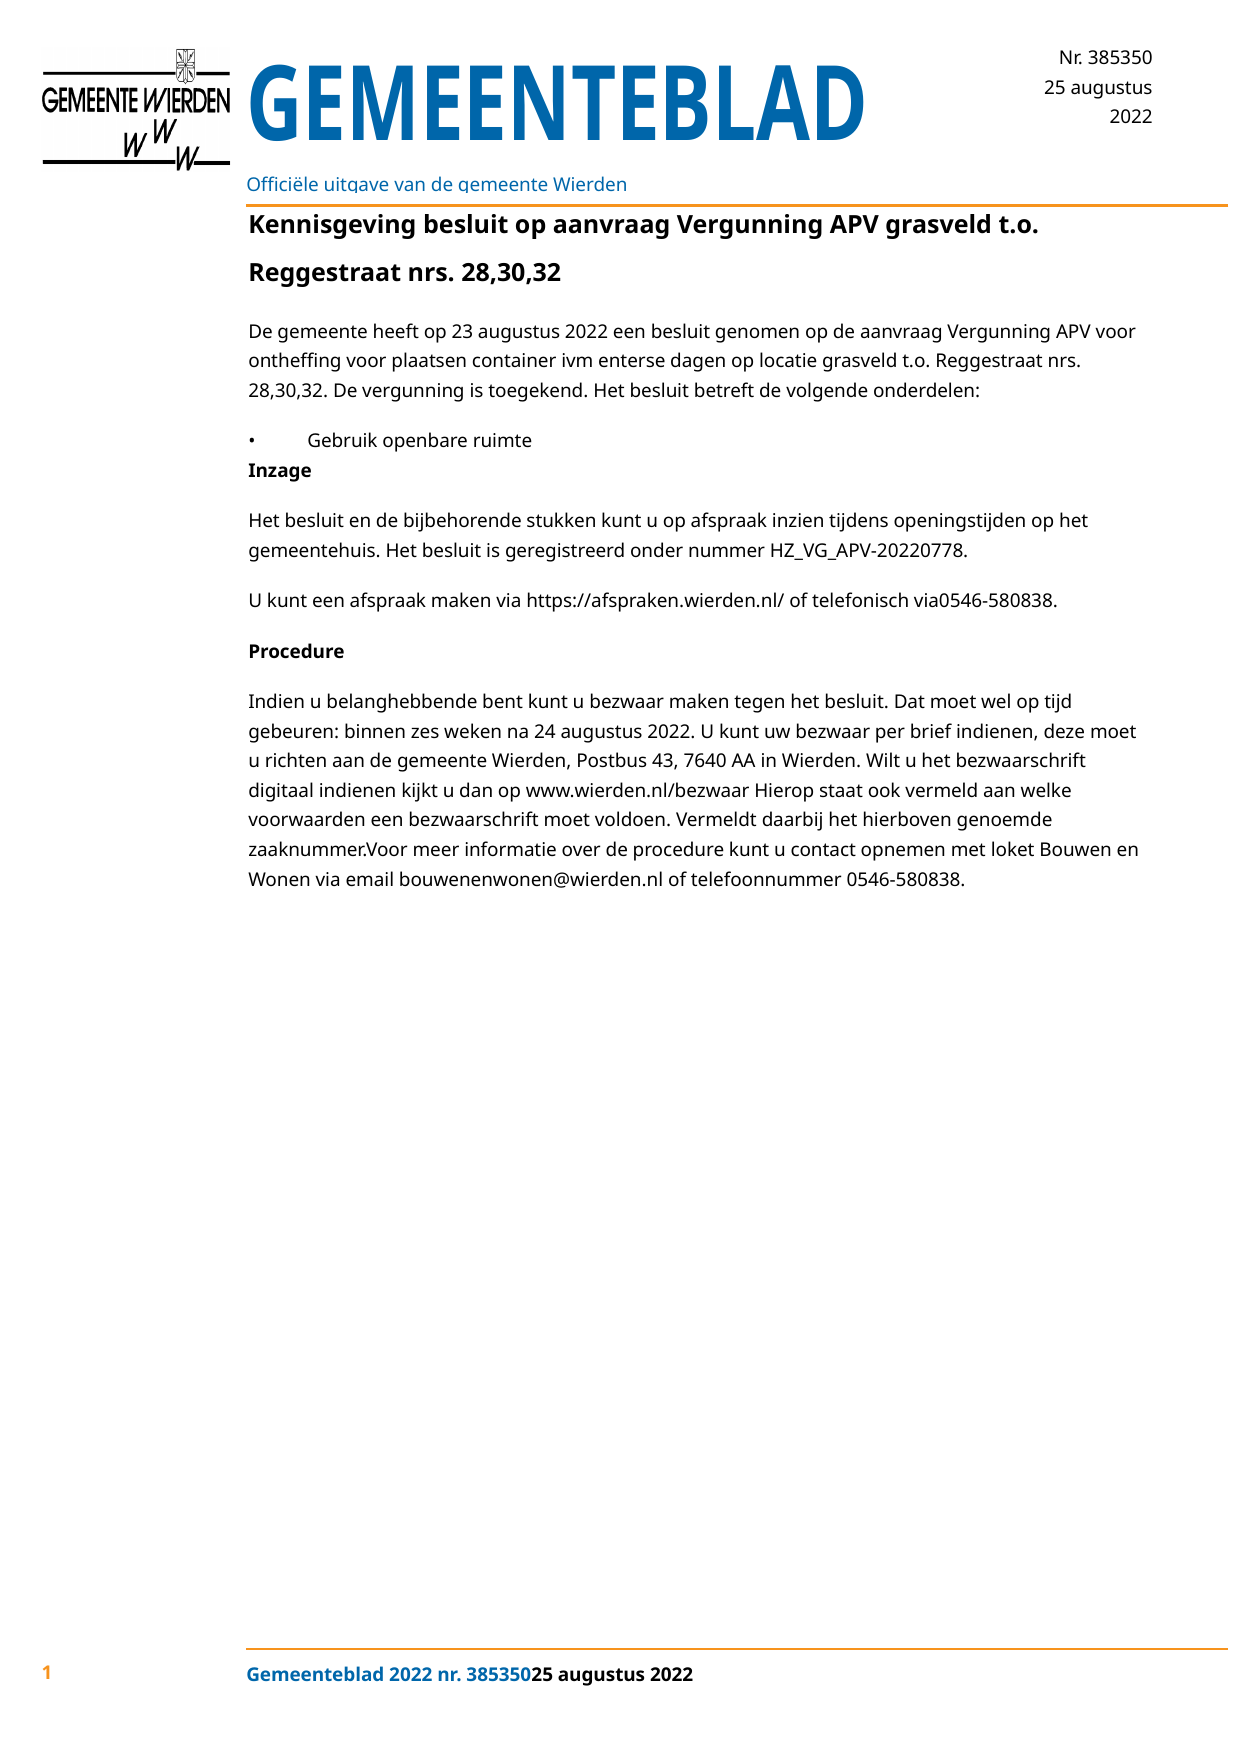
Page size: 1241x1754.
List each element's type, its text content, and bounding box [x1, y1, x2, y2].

text Procedure [248, 638, 1152, 664]
picture [41, 47, 231, 172]
text Kennisgeving besluit op aanvraag Vergunning APV grasveld t.o. Reggestraat nrs. 28,30,32 [248, 207, 1152, 288]
text De gemeente heeft op 23 augustus 2022 een besluit genomen op de aanvraag Vergunning APV voor ontheffing voor plaatsen container ivm enterse dagen op locatie grasveld t.o. Reggestraat nrs. 28,30,32. De vergunning is toegekend. Het besluit betreft de volgende onderdelen: [248, 318, 1152, 403]
text U kunt een afspraak maken via https://afspraken.wierden.nl/ of telefonisch via0546-580838. [248, 587, 1152, 613]
list Gebruik openbare ruimte [248, 427, 1152, 453]
text Inzage [248, 457, 1152, 483]
text Het besluit en de bijbehorende stukken kunt u op afspraak inzien tijdens openingstijden op het gemeentehuis. Het besluit is geregistreerd onder nummer HZ_VG_APV-20220778. [248, 507, 1152, 563]
text Indien u belanghebbende bent kunt u bezwaar maken tegen het besluit. Dat moet wel op tijd gebeuren: binnen zes weken na 24 augustus 2022. U kunt uw bezwaar per brief indienen, deze moet u richten aan de gemeente Wierden, Postbus 43, 7640 AA in Wierden. Wilt u het bezwaarschrift digitaal indienen kijkt u dan op www.wierden.nl/bezwaar Hierop staat ook vermeld aan welke voorwaarden een bezwaarschrift moet voldoen. Vermeldt daarbij het hierboven genoemde zaaknummer.Voor meer informatie over de procedure kunt u contact opnemen met loket Bouwen en Wonen via email bouwenenwonen@wierden.nl of telefoonnummer 0546-580838. [248, 688, 1152, 892]
